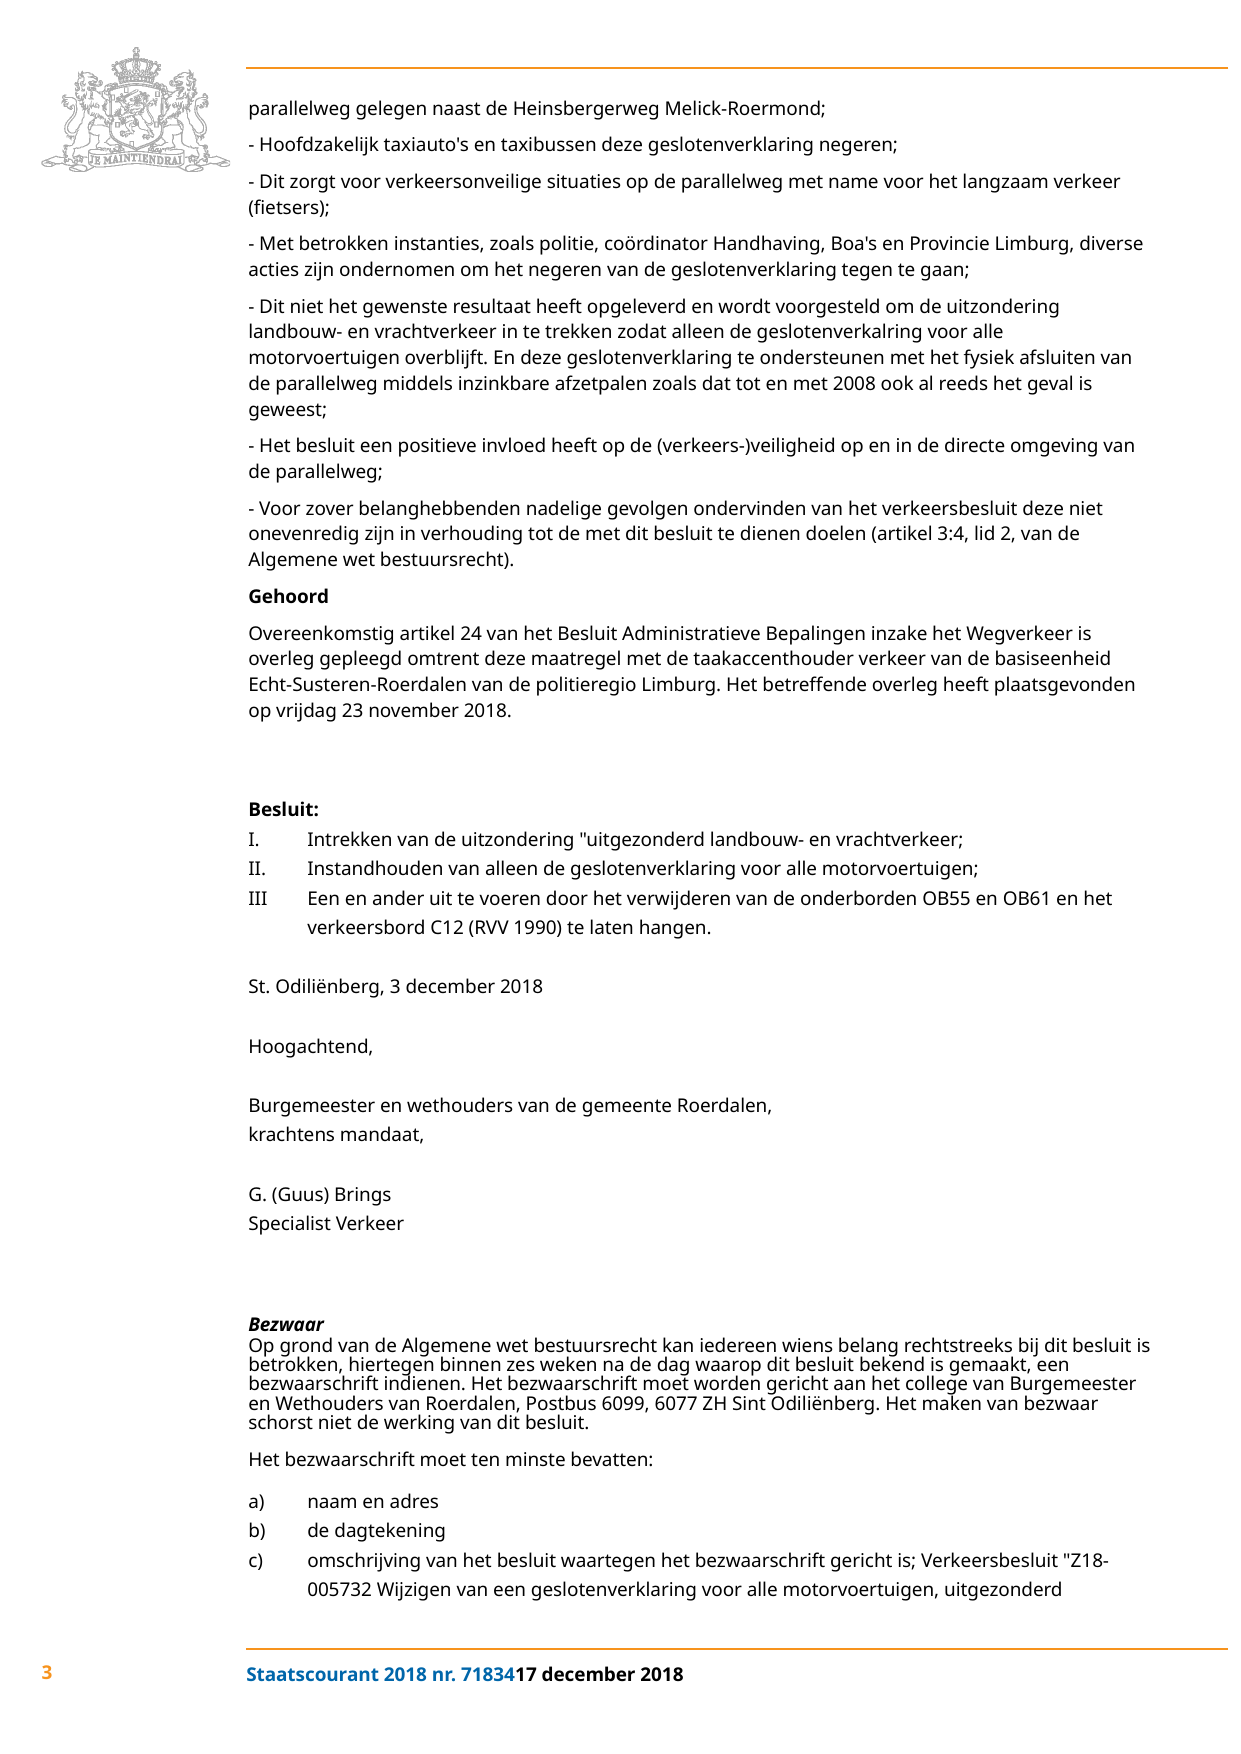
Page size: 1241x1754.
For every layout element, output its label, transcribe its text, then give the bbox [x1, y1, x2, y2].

text - Met betrokken instanties, zoals politie, coördinator Handhaving, Boa's en Provincie Limburg, diverse acties zijn ondernomen om het negeren van de geslotenverklaring tegen te gaan; [248, 231, 1152, 282]
text Op grond van de Algemene wet bestuursrecht kan iedereen wiens belang rechtstreeks bij dit besluit is betrokken, hiertegen binnen zes weken na de dag waarop dit besluit bekend is gemaakt, een bezwaarschrift indienen. Het bezwaarschrift moet worden gericht aan het college van Burgemeester en Wethouders van Roerdalen, Postbus 6099, 6077 ZH Sint Odiliënberg. Het maken van bezwaar schorst niet de werking van dit besluit. [248, 1337, 1152, 1433]
list Intrekken van de uitzondering "uitgezonderd landbouw- en vrachtverkeer; [248, 826, 1152, 852]
list omschrijving van het besluit waartegen het bezwaarschrift gericht is; Verkeersbesluit "Z18-005732 Wijzigen van een geslotenverklaring voor alle motorvoertuigen, uitgezonderd [248, 1547, 1152, 1602]
text St. Odiliënberg, 3 december 2018 [248, 974, 1152, 999]
list naam en adres [248, 1488, 1152, 1514]
text - Voor zover belanghebbenden nadelige gevolgen ondervinden van het verkeersbesluit deze niet onevenredig zijn in verhouding tot de met dit besluit te dienen doelen (artikel 3:4, lid 2, van de Algemene wet bestuursrecht). [248, 495, 1152, 572]
text Bezwaar [248, 1311, 1152, 1337]
text Gehoord [248, 583, 1152, 609]
text Besluit: [248, 796, 1152, 822]
text Burgemeester en wethouders van de gemeente Roerdalen, [248, 1092, 1152, 1118]
text Het bezwaarschrift moet ten minste bevatten: [248, 1451, 1152, 1470]
text Specialist Verkeer [248, 1210, 1152, 1236]
text - Dit niet het gewenste resultaat heeft opgeleverd en wordt voorgesteld om de uitzondering landbouw- en vrachtverkeer in te trekken zodat alleen de geslotenverkalring voor alle motorvoertuigen overblijft. En deze geslotenverklaring te ondersteunen met het fysiek afsluiten van de parallelweg middels inzinkbare afzetpalen zoals dat tot en met 2008 ook al reeds het geval is geweest; [248, 293, 1152, 422]
text parallelweg gelegen naast de Heinsbergerweg Melick-Roermond; [248, 95, 1152, 121]
text - Dit zorgt voor verkeersonveilige situaties op de parallelweg met name voor het langzaam verkeer (fietsers); [248, 168, 1152, 219]
text - Hoofdzakelijk taxiauto's en taxibussen deze geslotenverklaring negeren; [248, 131, 1152, 157]
list Instandhouden van alleen de geslotenverklaring voor alle motorvoertuigen; [248, 855, 1152, 881]
list Een en ander uit te voeren door het verwijderen van de onderborden OB55 en OB61 en het verkeersbord C12 (RVV 1990) te laten hangen. [248, 885, 1152, 940]
list de dagtekening [248, 1517, 1152, 1543]
text - Het besluit een positieve invloed heeft op de (verkeers-)veiligheid op en in de directe omgeving van de parallelweg; [248, 432, 1152, 484]
text Overeenkomstig artikel 24 van het Besluit Administratieve Bepalingen inzake het Wegverkeer is overleg gepleegd omtrent deze maatregel met de taakaccenthouder verkeer van de basiseenheid Echt-Susteren-Roerdalen van de politieregio Limburg. Het betreffende overleg heeft plaatsgevonden op vrijdag 23 november 2018. [248, 620, 1152, 723]
text G. (Guus) Brings [248, 1181, 1152, 1207]
text Hoogachtend, [248, 1033, 1152, 1059]
picture [41, 47, 231, 172]
text krachtens mandaat, [248, 1122, 1152, 1147]
